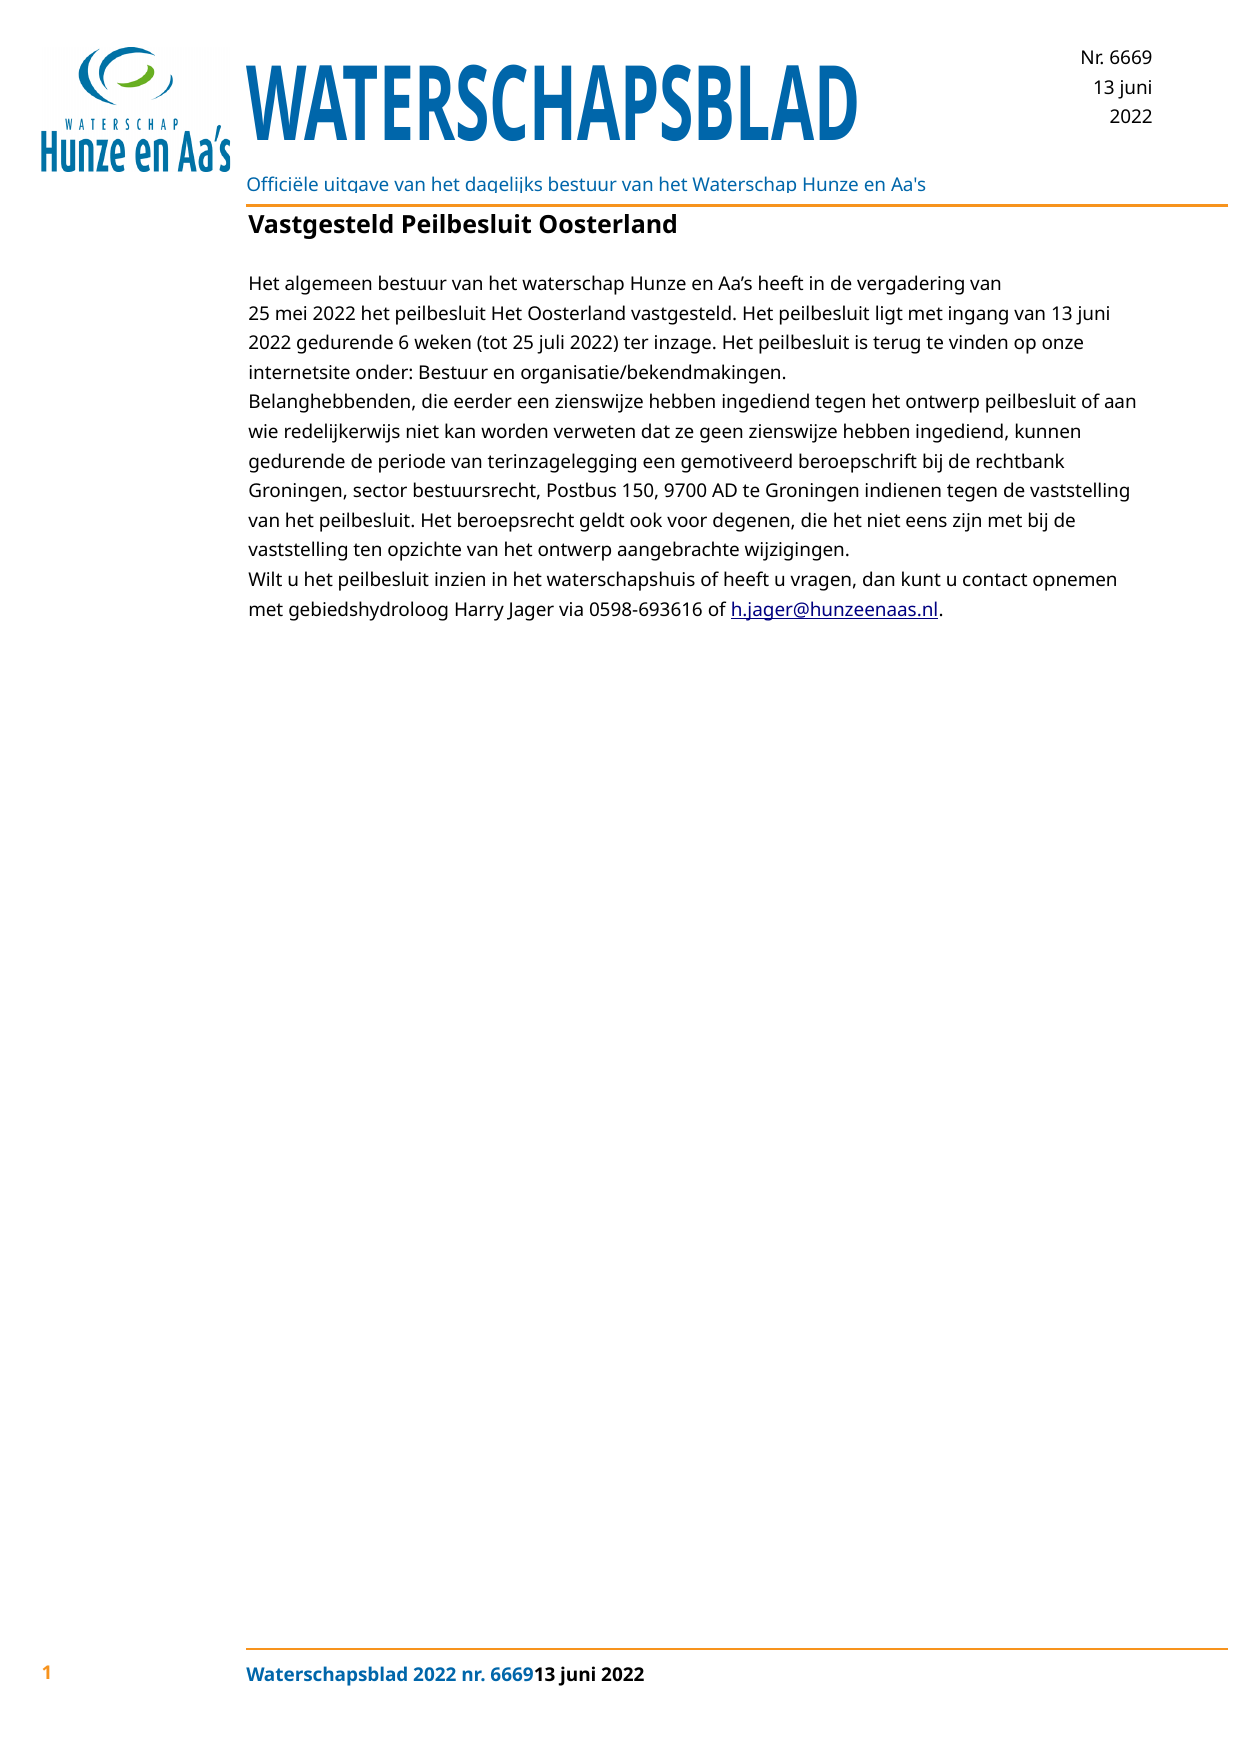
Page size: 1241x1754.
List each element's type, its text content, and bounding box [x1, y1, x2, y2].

text 25 mei 2022 het peilbesluit Het Oosterland vastgesteld. Het peilbesluit ligt met ingang van 13 juni 2022 gedurende 6 weken (tot 25 juli 2022) ter inzage. Het peilbesluit is terug te vinden op onze internetsite onder: Bestuur en organisatie/bekendmakingen. [248, 300, 1152, 385]
text Vastgesteld Peilbesluit Oosterland [248, 207, 1152, 241]
text Belanghebbenden, die eerder een zienswijze hebben ingediend tegen het ontwerp peilbesluit of aan wie redelijkerwijs niet kan worden verweten dat ze geen zienswijze hebben ingediend, kunnen gedurende de periode van terinzagelegging een gemotiveerd beroepschrift bij de rechtbank Groningen, sector bestuursrecht, Postbus 150, 9700 AD te Groningen indienen tegen de vaststelling van het peilbesluit. Het beroepsrecht geldt ook voor degenen, die het niet eens zijn met bij de vaststelling ten opzichte van het ontwerp aangebrachte wijzigingen. [248, 389, 1152, 562]
text Wilt u het peilbesluit inzien in het waterschapshuis of heeft u vragen, dan kunt u contact opnemen met gebiedshydroloog Harry Jager via 0598-693616 of h.jager@hunzeenaas.nl. [248, 566, 1152, 621]
picture [183, 163, 191, 172]
picture [226, 145, 231, 156]
picture [47, 154, 51, 172]
picture [41, 47, 231, 172]
text Het algemeen bestuur van het waterschap Hunze en Aa’s heeft in de vergadering van [248, 270, 1152, 296]
